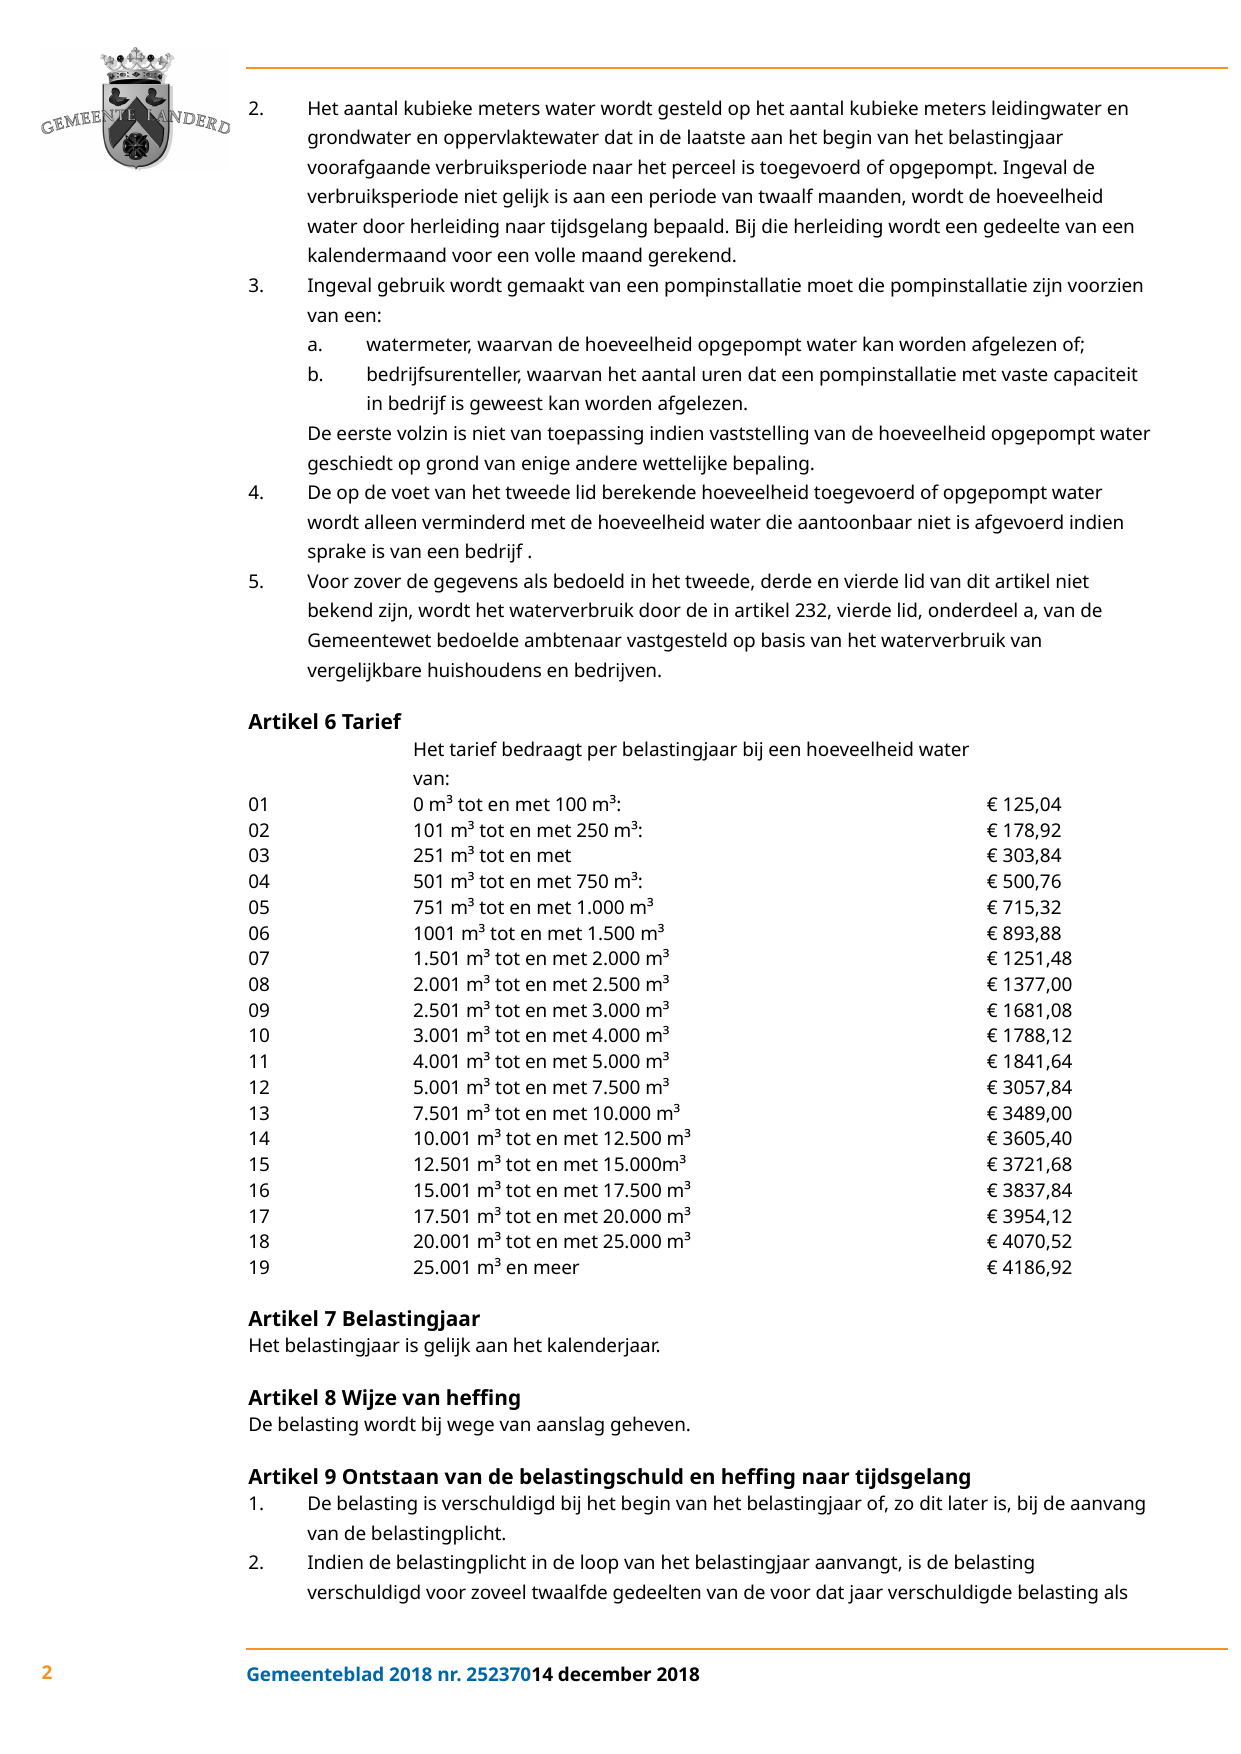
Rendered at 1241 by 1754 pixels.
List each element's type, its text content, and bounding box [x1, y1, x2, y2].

table_cell 19 [248, 1254, 413, 1280]
list watermeter, waarvan de hoeveelheid opgepompt water kan worden afgelezen of; [307, 331, 1152, 357]
table_cell 08 [248, 971, 413, 997]
table_cell € 1788,12 [987, 1023, 1152, 1048]
table_cell 251 m³ tot en met [413, 843, 987, 868]
table_cell 10.001 m³ tot en met 12.500 m³ [413, 1126, 987, 1151]
table_cell 15.001 m³ tot en met 17.500 m³ [413, 1177, 987, 1203]
picture [41, 47, 231, 172]
table_cell € 893,88 [987, 920, 1152, 946]
table_cell € 1251,48 [987, 946, 1152, 971]
table_cell 02 [248, 817, 413, 843]
text Het belastingjaar is gelijk aan het kalenderjaar. [248, 1332, 1152, 1358]
table_cell € 4070,52 [987, 1229, 1152, 1254]
table_cell 16 [248, 1177, 413, 1203]
text Artikel 7 Belastingjaar [248, 1304, 1152, 1332]
table_cell 11 [248, 1049, 413, 1074]
table_cell 4.001 m³ tot en met 5.000 m³ [413, 1049, 987, 1074]
table_cell € 3837,84 [987, 1177, 1152, 1203]
table_cell 20.001 m³ tot en met 25.000 m³ [413, 1229, 987, 1254]
list De op de voet van het tweede lid berekende hoeveelheid toegevoerd of opgepompt water wordt alleen verminderd met de hoeveelheid water die aantoonbaar niet is afgevoerd indien sprake is van een bedrijf . [248, 479, 1152, 564]
table_cell 06 [248, 920, 413, 946]
table_cell 01 [248, 791, 413, 817]
text De belasting wordt bij wege van aanslag geheven. [248, 1411, 1152, 1437]
table_cell € 500,76 [987, 868, 1152, 894]
table_cell € 715,32 [987, 894, 1152, 920]
table_cell 2.501 m³ tot en met 3.000 m³ [413, 997, 987, 1023]
table_cell 751 m³ tot en met 1.000 m³ [413, 894, 987, 920]
table_cell € 3954,12 [987, 1203, 1152, 1228]
table_cell 3.001 m³ tot en met 4.000 m³ [413, 1023, 987, 1048]
table_cell € 3057,84 [987, 1074, 1152, 1100]
table_cell 15 [248, 1151, 413, 1177]
table_cell 14 [248, 1126, 413, 1151]
table_cell € 1841,64 [987, 1049, 1152, 1074]
table_cell € 1377,00 [987, 971, 1152, 997]
table_cell 7.501 m³ tot en met 10.000 m³ [413, 1100, 987, 1126]
table_cell 03 [248, 843, 413, 868]
table_header [248, 736, 413, 791]
table_cell 10 [248, 1023, 413, 1048]
table_cell € 1681,08 [987, 997, 1152, 1023]
table_cell 12.501 m³ tot en met 15.000m³ [413, 1151, 987, 1177]
table_cell € 3721,68 [987, 1151, 1152, 1177]
table_cell 501 m³ tot en met 750 m³: [413, 868, 987, 894]
list Voor zover de gegevens als bedoeld in het tweede, derde en vierde lid van dit artikel niet bekend zijn, wordt het waterverbruik door de in artikel 232, vierde lid, onderdeel a, van de Gemeentewet bedoelde ambtenaar vastgesteld op basis van het waterverbruik van vergelijkbare huishoudens en bedrijven. [248, 568, 1152, 683]
text Artikel 9 Ontstaan van de belastingschuld en heffing naar tijdsgelang [248, 1462, 1152, 1490]
table_cell 25.001 m³ en meer [413, 1254, 987, 1280]
table_cell 2.001 m³ tot en met 2.500 m³ [413, 971, 987, 997]
table_cell € 3489,00 [987, 1100, 1152, 1126]
list bedrijfsurenteller, waarvan het aantal uren dat een pompinstallatie met vaste capaciteit in bedrijf is geweest kan worden afgelezen. [307, 361, 1152, 416]
table_cell 13 [248, 1100, 413, 1126]
table_cell € 125,04 [987, 791, 1152, 817]
table_cell € 3605,40 [987, 1126, 1152, 1151]
table_header [987, 736, 1152, 791]
table_header Het tarief bedraagt per belastingjaar bij een hoeveelheid water van: [413, 736, 987, 791]
table_cell € 4186,92 [987, 1254, 1152, 1280]
table_cell 05 [248, 894, 413, 920]
table_cell € 303,84 [987, 843, 1152, 868]
table_cell 1.501 m³ tot en met 2.000 m³ [413, 946, 987, 971]
list De eerste volzin is niet van toepassing indien vaststelling van de hoeveelheid opgepompt water geschiedt op grond van enige andere wettelijke bepaling. [248, 420, 1152, 476]
table_cell 07 [248, 946, 413, 971]
table_cell 09 [248, 997, 413, 1023]
text Artikel 8 Wijze van heffing [248, 1383, 1152, 1411]
table_cell 04 [248, 868, 413, 894]
table_cell 5.001 m³ tot en met 7.500 m³ [413, 1074, 987, 1100]
list Het aantal kubieke meters water wordt gesteld op het aantal kubieke meters leidingwater en grondwater en oppervlaktewater dat in de laatste aan het begin van het belastingjaar voorafgaande verbruiksperiode naar het perceel is toegevoerd of opgepompt. Ingeval de verbruiksperiode niet gelijk is aan een periode van twaalf maanden, wordt de hoeveelheid water door herleiding naar tijdsgelang bepaald. Bij die herleiding wordt een gedeelte van een kalendermaand voor een volle maand gerekend. [248, 95, 1152, 268]
table_cell € 178,92 [987, 817, 1152, 843]
table_cell 101 m³ tot en met 250 m³: [413, 817, 987, 843]
text Artikel 6 Tarief [248, 707, 1152, 736]
table_cell 17.501 m³ tot en met 20.000 m³ [413, 1203, 987, 1228]
table_cell 0 m³ tot en met 100 m³: [413, 791, 987, 817]
list De belasting is verschuldigd bij het begin van het belastingjaar of, zo dit later is, bij de aanvang van de belastingplicht. [248, 1490, 1152, 1546]
table_cell 1001 m³ tot en met 1.500 m³ [413, 920, 987, 946]
table_cell 18 [248, 1229, 413, 1254]
table_cell 17 [248, 1203, 413, 1228]
list Indien de belastingplicht in de loop van het belastingjaar aanvangt, is de belasting verschuldigd voor zoveel twaalfde gedeelten van de voor dat jaar verschuldigde belasting als [248, 1549, 1152, 1605]
table_cell 12 [248, 1074, 413, 1100]
list Ingeval gebruik wordt gemaakt van een pompinstallatie moet die pompinstallatie zijn voorzien van een: [248, 272, 1152, 328]
